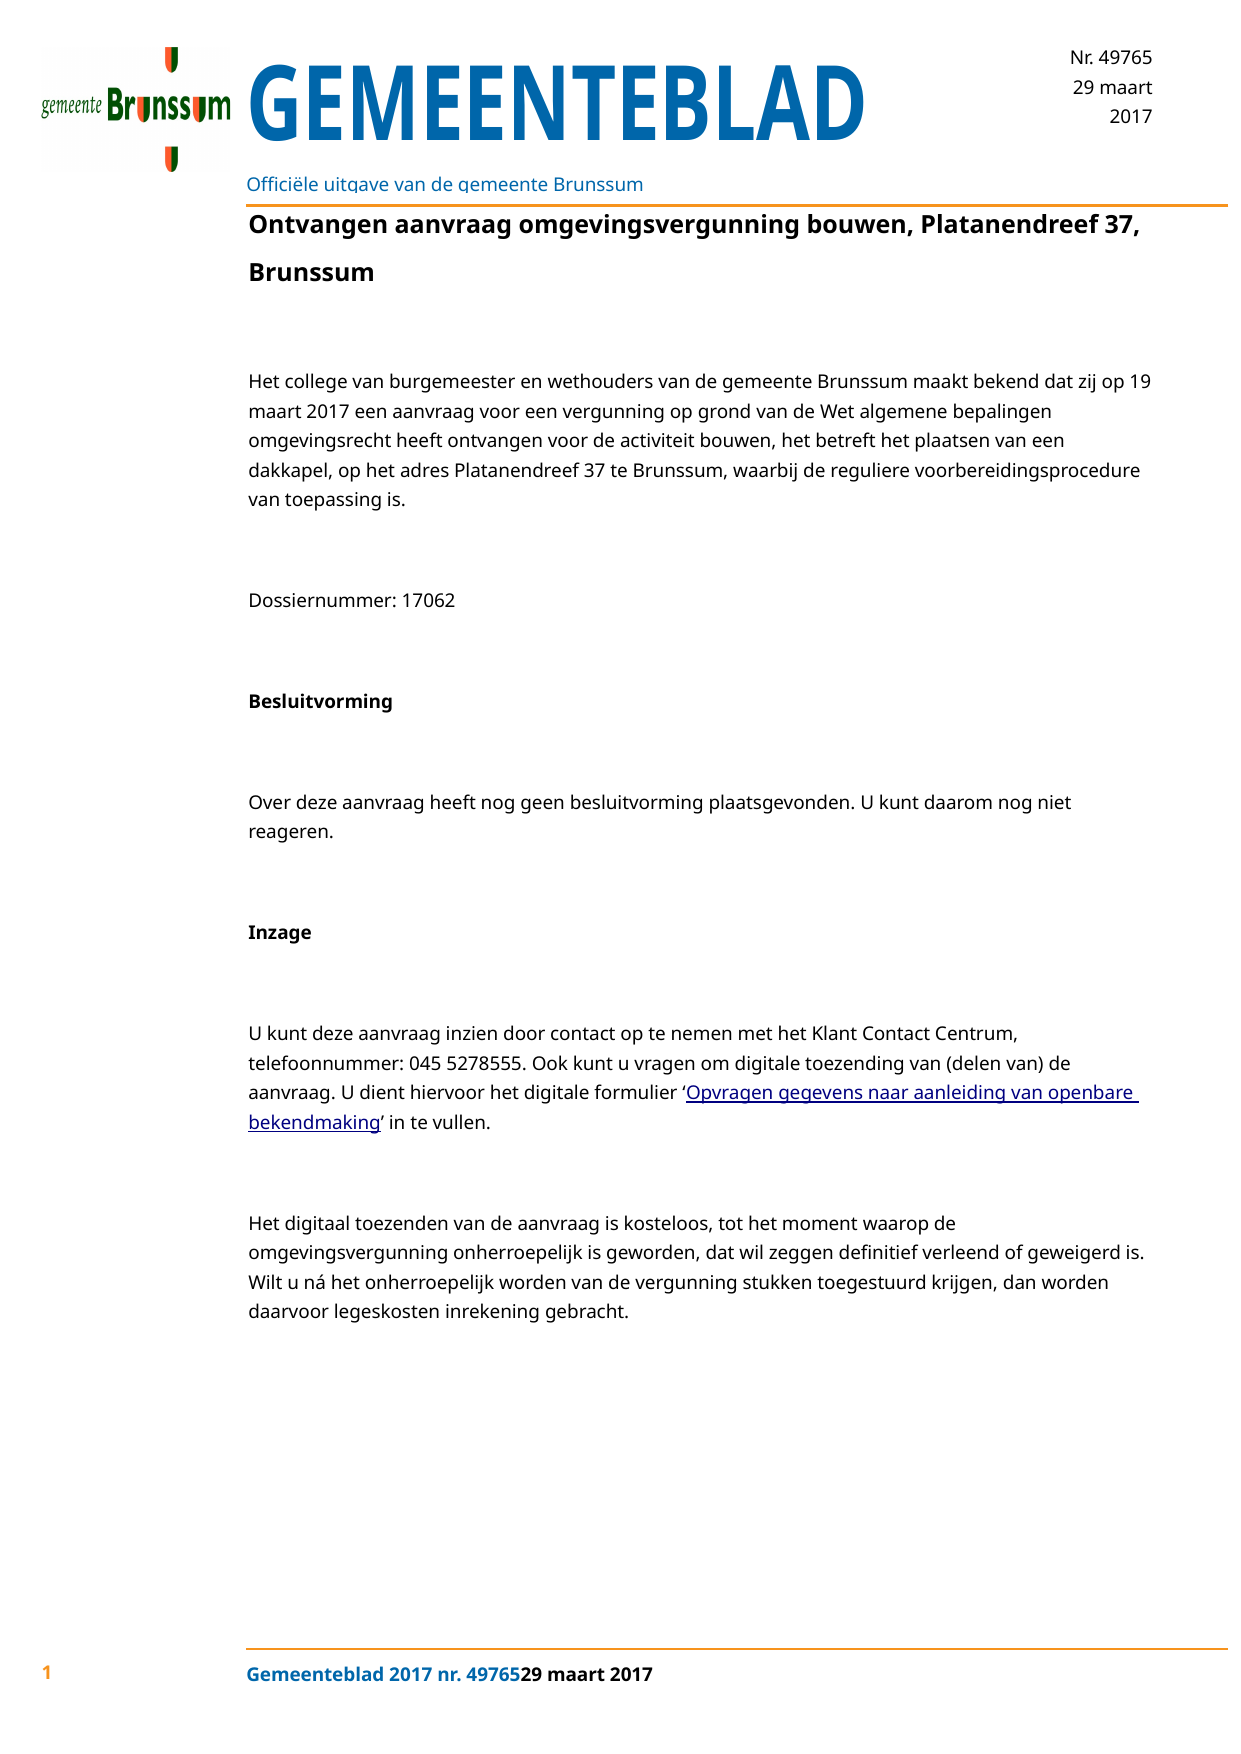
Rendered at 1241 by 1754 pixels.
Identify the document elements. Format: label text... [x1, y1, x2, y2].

text Het college van burgemeester en wethouders van de gemeente Brunssum maakt bekend dat zij op 19 maart 2017 een aanvraag voor een vergunning op grond van de Wet algemene bepalingen omgevingsrecht heeft ontvangen voor de activiteit bouwen, het betreft het plaatsen van een dakkapel, op het adres Platanendreef 37 te Brunssum, waarbij de reguliere voorbereidingsprocedure van toepassing is. [248, 368, 1152, 512]
text Besluitvorming [248, 688, 1152, 714]
text Ontvangen aanvraag omgevingsvergunning bouwen, Platanendreef 37, Brunssum [248, 207, 1152, 288]
text Over deze aanvraag heeft nog geen besluitvorming plaatsgevonden. U kunt daarom nog niet reageren. [248, 789, 1152, 844]
text U kunt deze aanvraag inzien door contact op te nemen met het Klant Contact Centrum, telefoonnummer: 045 5278555. Ook kunt u vragen om digitale toezending van (delen van) de aanvraag. U dient hiervoor het digitale formulier ‘Opvragen gegevens naar aanleiding van openbare bekendmaking’ in te vullen. [248, 1020, 1152, 1135]
text Inzage [248, 919, 1152, 945]
text Het digitaal toezenden van de aanvraag is kosteloos, tot het moment waarop de omgevingsvergunning onherroepelijk is geworden, dat wil zeggen definitief verleend of geweigerd is. Wilt u ná het onherroepelijk worden van de vergunning stukken toegestuurd krijgen, dan worden daarvoor legeskosten inrekening gebracht. [248, 1210, 1152, 1324]
picture [41, 47, 231, 172]
text Dossiernummer: 17062 [248, 587, 1152, 613]
